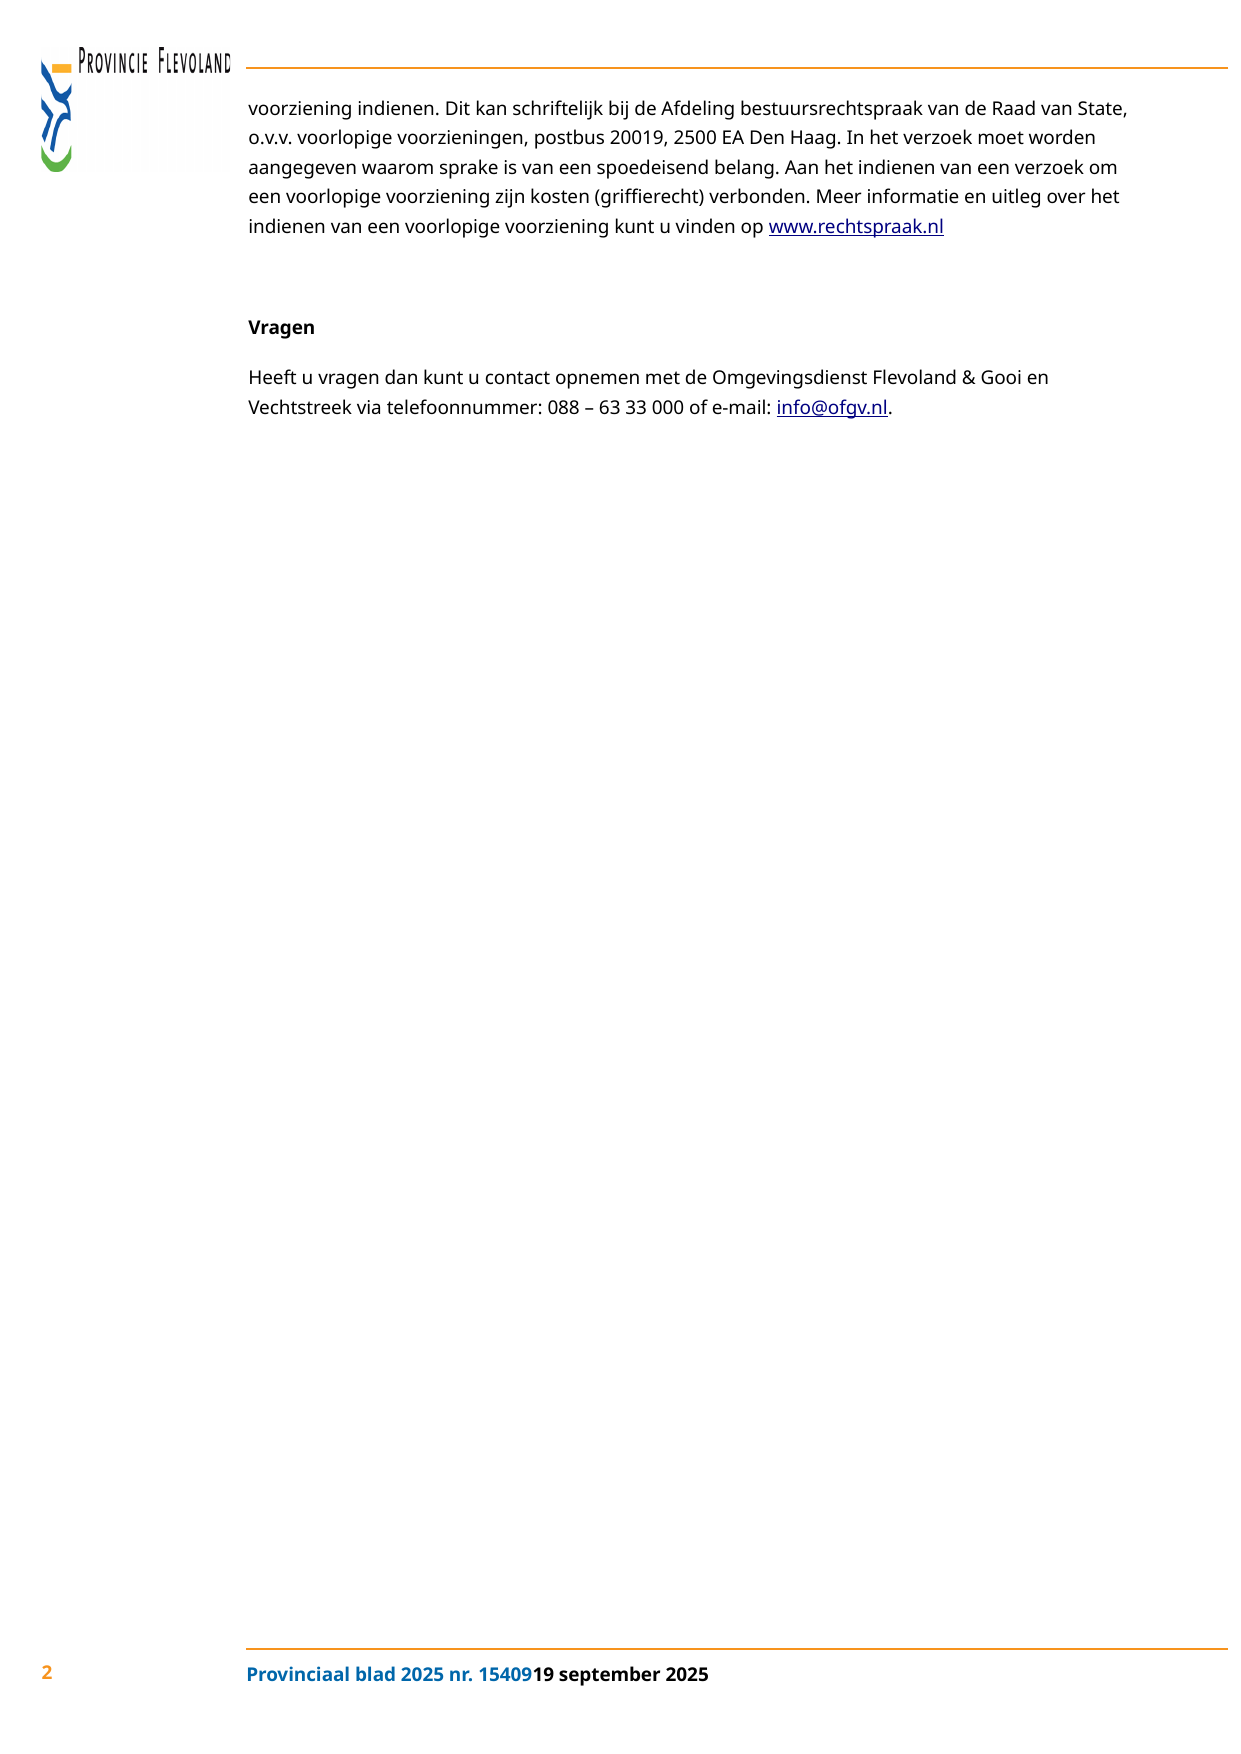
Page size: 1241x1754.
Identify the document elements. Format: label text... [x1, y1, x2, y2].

picture [41, 47, 231, 172]
text voorziening indienen. Dit kan schriftelijk bij de Afdeling bestuursrechtspraak van de Raad van State, o.v.v. voorlopige voorzieningen, postbus 20019, 2500 EA Den Haag. In het verzoek moet worden aangegeven waarom sprake is van een spoedeisend belang. Aan het indienen van een verzoek om een voorlopige voorziening zijn kosten (griffierecht) verbonden. Meer informatie en uitleg over het indienen van een voorlopige voorziening kunt u vinden op www.rechtspraak.nl [248, 95, 1152, 239]
text Heeft u vragen dan kunt u contact opnemen met de Omgevingsdienst Flevoland & Gooi en Vechtstreek via telefoonnummer: 088 – 63 33 000 of e-mail: info@ofgv.nl. [248, 364, 1152, 420]
text Vragen [248, 314, 1152, 340]
